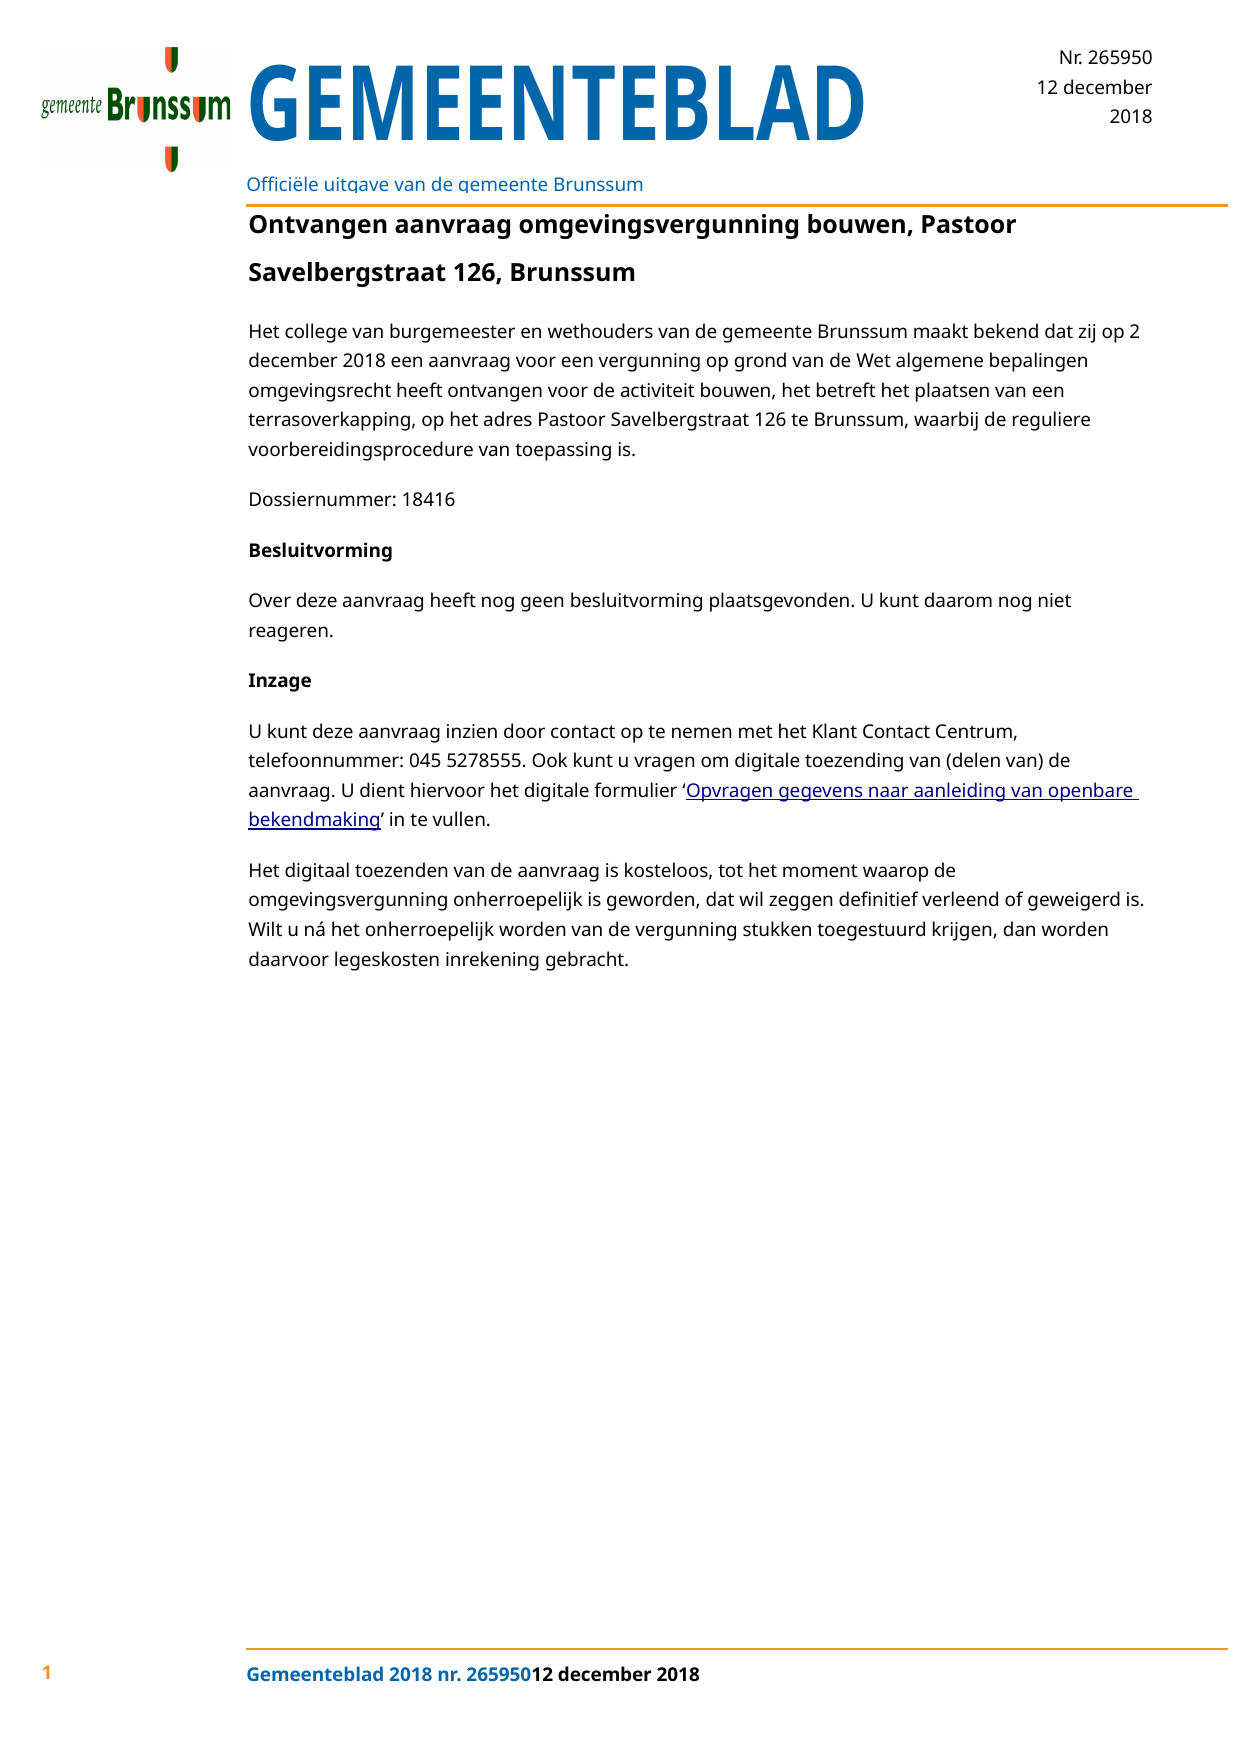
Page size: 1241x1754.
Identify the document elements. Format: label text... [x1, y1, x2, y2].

text Besluitvorming [248, 537, 1152, 563]
text Dossiernummer: 18416 [248, 487, 1152, 512]
text U kunt deze aanvraag inzien door contact op te nemen met het Klant Contact Centrum, telefoonnummer: 045 5278555. Ook kunt u vragen om digitale toezending van (delen van) de aanvraag. U dient hiervoor het digitale formulier ‘Opvragen gegevens naar aanleiding van openbare bekendmaking’ in te vullen. [248, 718, 1152, 832]
text Over deze aanvraag heeft nog geen besluitvorming plaatsgevonden. U kunt daarom nog niet reageren. [248, 587, 1152, 643]
text Ontvangen aanvraag omgevingsvergunning bouwen, Pastoor Savelbergstraat 126, Brunssum [248, 207, 1152, 288]
text Het digitaal toezenden van de aanvraag is kosteloos, tot het moment waarop de omgevingsvergunning onherroepelijk is geworden, dat wil zeggen definitief verleend of geweigerd is. Wilt u ná het onherroepelijk worden van de vergunning stukken toegestuurd krijgen, dan worden daarvoor legeskosten inrekening gebracht. [248, 857, 1152, 972]
picture [41, 47, 231, 172]
text Inzage [248, 667, 1152, 693]
text Het college van burgemeester en wethouders van de gemeente Brunssum maakt bekend dat zij op 2 december 2018 een aanvraag voor een vergunning op grond van de Wet algemene bepalingen omgevingsrecht heeft ontvangen voor de activiteit bouwen, het betreft het plaatsen van een terrasoverkapping, op het adres Pastoor Savelbergstraat 126 te Brunssum, waarbij de reguliere voorbereidingsprocedure van toepassing is. [248, 318, 1152, 462]
